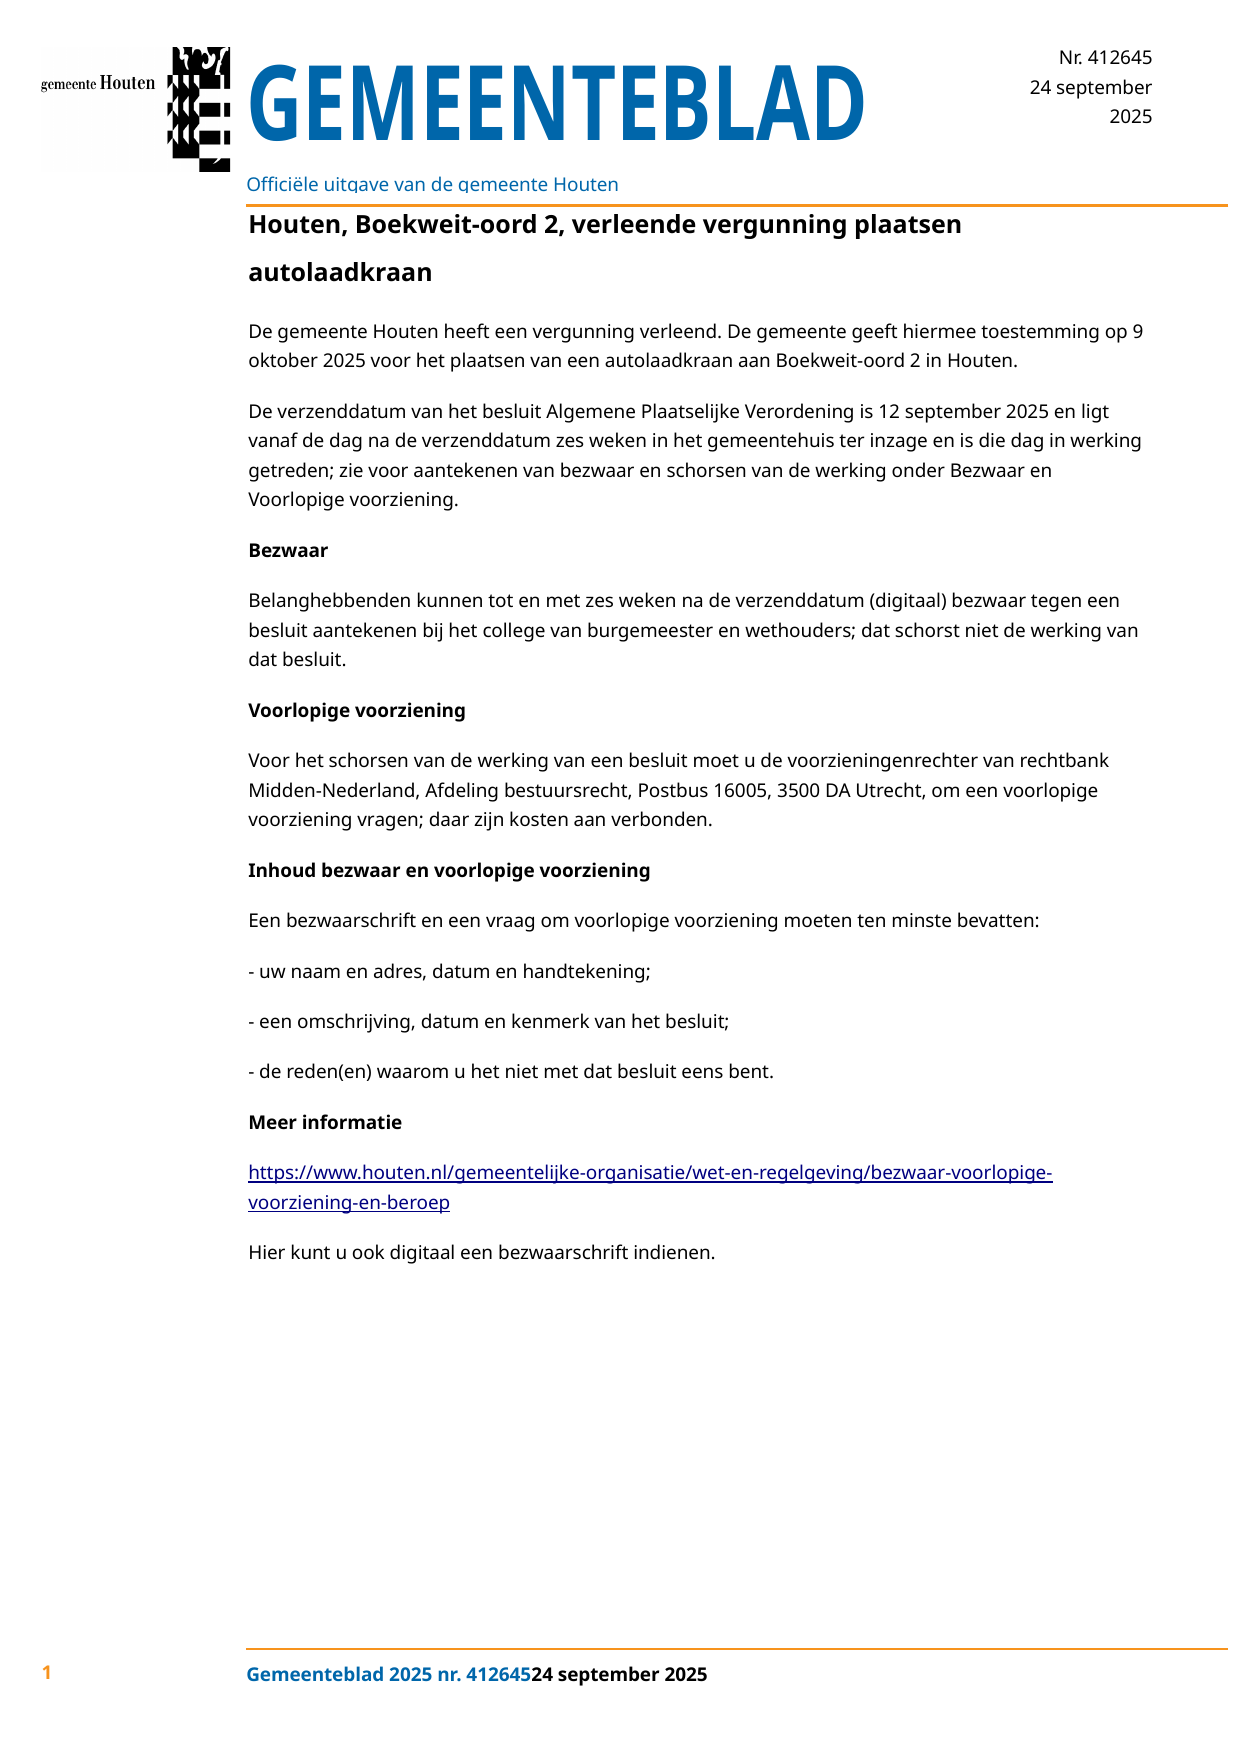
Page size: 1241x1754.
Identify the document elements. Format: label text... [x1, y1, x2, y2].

text Voor het schorsen van de werking van een besluit moet u de voorzieningenrechter van rechtbank Midden-Nederland, Afdeling bestuursrecht, Postbus 16005, 3500 DA Utrecht, om een voorlopige voorziening vragen; daar zijn kosten aan verbonden. [248, 747, 1152, 832]
text https://www.houten.nl/gemeentelijke-organisatie/wet-en-regelgeving/bezwaar-voorlopige-voorziening-en-beroep [248, 1159, 1152, 1215]
text Voorlopige voorziening [248, 697, 1152, 723]
text Meer informatie [248, 1109, 1152, 1135]
text Houten, Boekweit-oord 2, verleende vergunning plaatsen autolaadkraan [248, 207, 1152, 288]
text - uw naam en adres, datum en handtekening; [248, 958, 1152, 984]
text Belanghebbenden kunnen tot en met zes weken na de verzenddatum (digitaal) bezwaar tegen een besluit aantekenen bij het college van burgemeester en wethouders; dat schorst niet de werking van dat besluit. [248, 587, 1152, 672]
picture [41, 47, 231, 172]
text - de reden(en) waarom u het niet met dat besluit eens bent. [248, 1059, 1152, 1084]
text De verzenddatum van het besluit Algemene Plaatselijke Verordening is 12 september 2025 en ligt vanaf de dag na de verzenddatum zes weken in het gemeentehuis ter inzage en is die dag in werking getreden; zie voor aantekenen van bezwaar en schorsen van de werking onder Bezwaar en Voorlopige voorziening. [248, 398, 1152, 512]
text De gemeente Houten heeft een vergunning verleend. De gemeente geeft hiermee toestemming op 9 oktober 2025 voor het plaatsen van een autolaadkraan aan Boekweit-oord 2 in Houten. [248, 318, 1152, 373]
text Hier kunt u ook digitaal een bezwaarschrift indienen. [248, 1239, 1152, 1265]
text - een omschrijving, datum en kenmerk van het besluit; [248, 1008, 1152, 1034]
text Inhoud bezwaar en voorlopige voorziening [248, 857, 1152, 883]
text Een bezwaarschrift en een vraag om voorlopige voorziening moeten ten minste bevatten: [248, 907, 1152, 933]
text Bezwaar [248, 537, 1152, 563]
